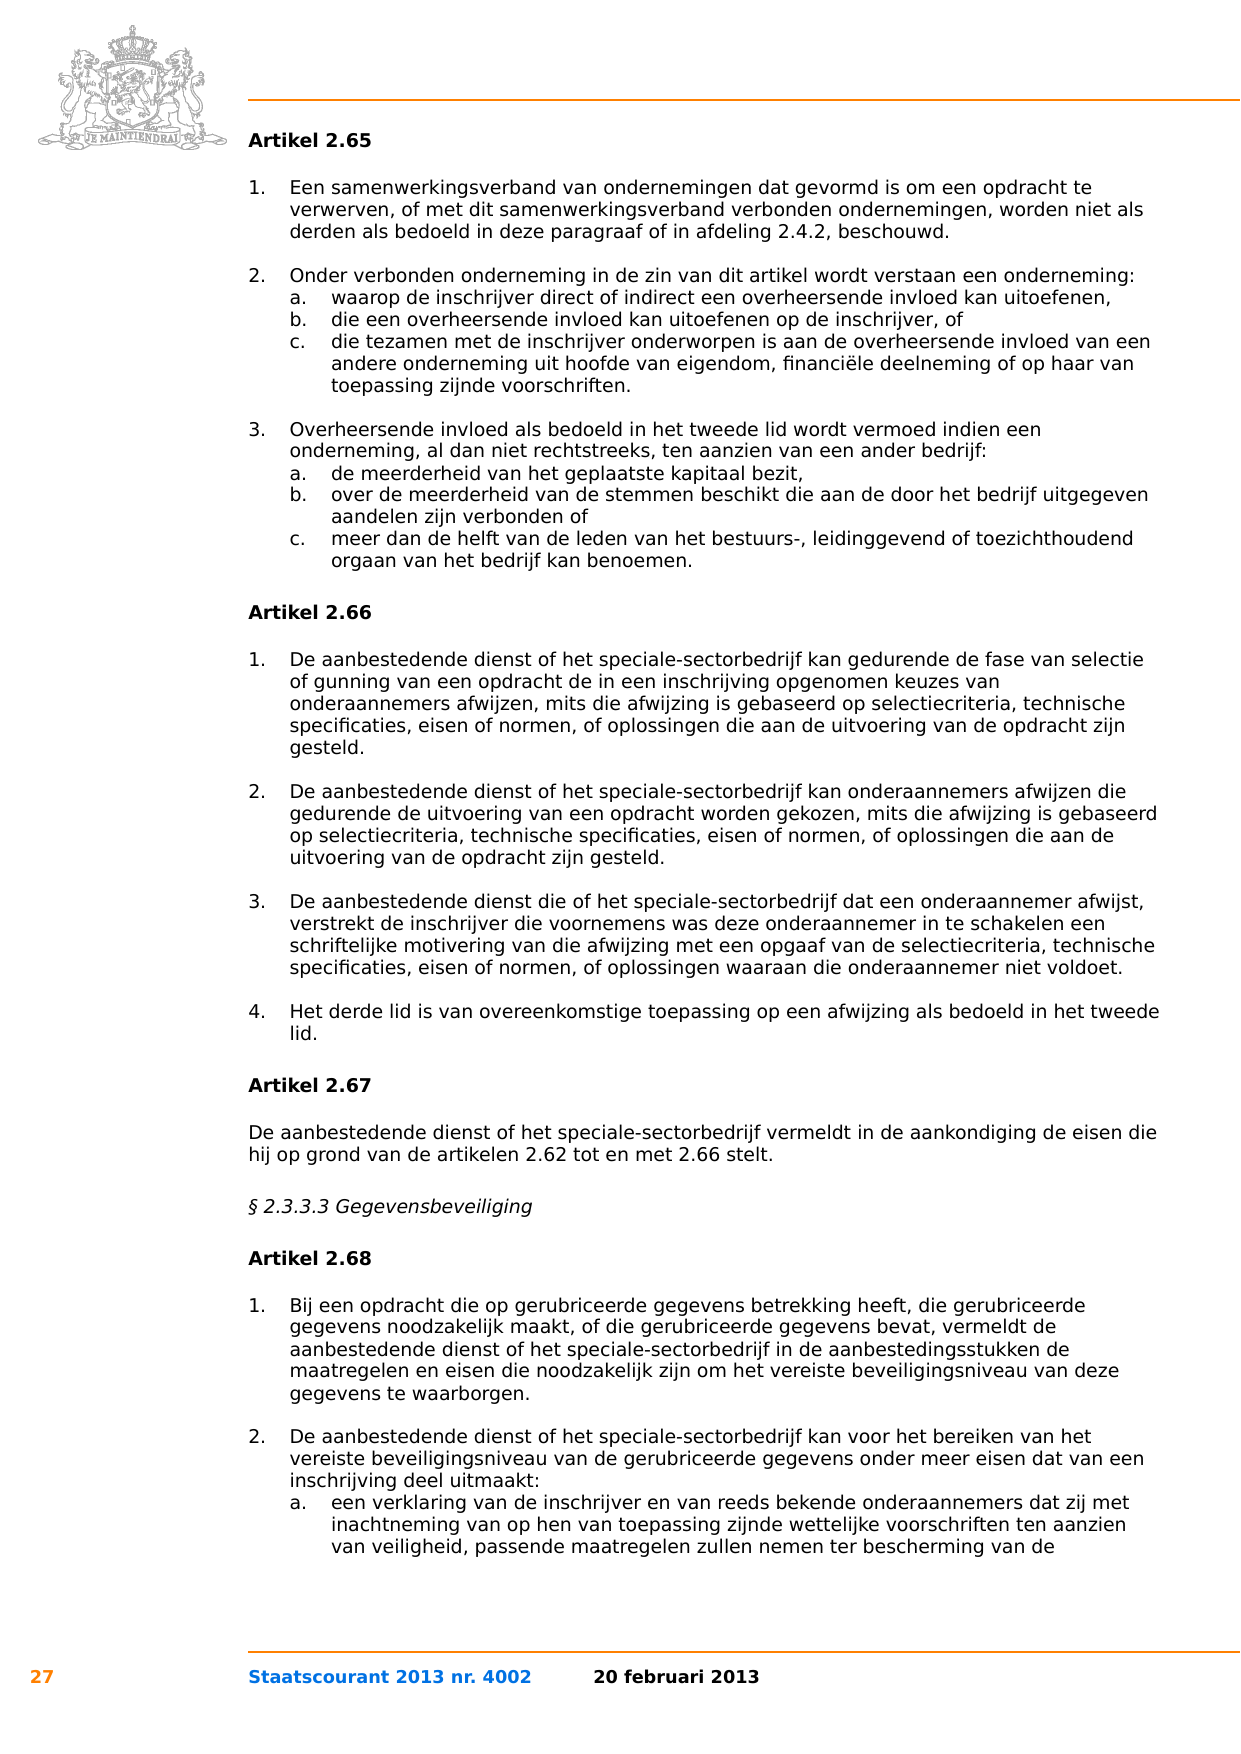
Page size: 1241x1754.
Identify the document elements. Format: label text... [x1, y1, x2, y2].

text 1. De aanbestedende dienst of het speciale-sectorbedrijf kan gedurende de fase van selectie of gunning van een opdracht de in een inschrijving opgenomen keuzes van onderaannemers afwijzen, mits die afwijzing is gebaseerd op selectiecriteria, technische specificaties, eisen of normen, of oplossingen die aan de uitvoering van de opdracht zijn gesteld. [248, 649, 1163, 759]
text a. waarop de inschrijver direct of indirect een overheersende invloed kan uitoefenen, [289, 287, 1163, 309]
text 1. Bij een opdracht die op gerubriceerde gegevens betrekking heeft, die gerubriceerde gegevens noodzakelijk maakt, of die gerubriceerde gegevens bevat, vermeldt de aanbestedende dienst of het speciale-sectorbedrijf in de aanbestedingsstukken de maatregelen en eisen die noodzakelijk zijn om het vereiste beveiligingsniveau van deze gegevens te waarborgen. [248, 1294, 1163, 1404]
subtitle Artikel 2.67 [248, 1074, 1163, 1097]
subtitle Artikel 2.65 [248, 130, 1163, 152]
text c. die tezamen met de inschrijver onderworpen is aan de overheersende invloed van een andere onderneming uit hoofde van eigendom, financiële deelneming of op haar van toepassing zijnde voorschriften. [289, 331, 1163, 397]
subtitle Artikel 2.68 [248, 1247, 1163, 1269]
picture [38, 25, 227, 150]
text b. die een overheersende invloed kan uitoefenen op de inschrijver, of [289, 309, 1163, 331]
text b. over de meerderheid van de stemmen beschikt die aan de door het bedrijf uitgegeven aandelen zijn verbonden of [289, 484, 1163, 528]
text 2. De aanbestedende dienst of het speciale-sectorbedrijf kan voor het bereiken van het vereiste beveiligingsniveau van de gerubriceerde gegevens onder meer eisen dat van een inschrijving deel uitmaakt: [248, 1426, 1163, 1492]
text 4. Het derde lid is van overeenkomstige toepassing op een afwijzing als bedoeld in het tweede lid. [248, 1001, 1163, 1044]
text 2. Onder verbonden onderneming in de zin van dit artikel wordt verstaan een onderneming: [248, 265, 1163, 287]
text a. de meerderheid van het geplaatste kapitaal bezit, [289, 462, 1163, 484]
text De aanbestedende dienst of het speciale-sectorbedrijf vermeldt in de aankondiging de eisen die hij op grond van de artikelen 2.62 tot en met 2.66 stelt. [248, 1122, 1163, 1166]
text c. meer dan de helft van de leden van het bestuurs-, leidinggevend of toezichthoudend orgaan van het bedrijf kan benoemen. [289, 528, 1163, 572]
text 3. Overheersende invloed als bedoeld in het tweede lid wordt vermoed indien een onderneming, al dan niet rechtstreeks, ten aanzien van een ander bedrijf: [248, 418, 1163, 462]
text 2. De aanbestedende dienst of het speciale-sectorbedrijf kan onderaannemers afwijzen die gedurende de uitvoering van een opdracht worden gekozen, mits die afwijzing is gebaseerd op selectiecriteria, technische specificaties, eisen of normen, of oplossingen die aan de uitvoering van de opdracht zijn gesteld. [248, 781, 1163, 869]
text a. een verklaring van de inschrijver en van reeds bekende onderaannemers dat zij met inachtneming van op hen van toepassing zijnde wettelijke voorschriften ten aanzien van veiligheid, passende maatregelen zullen nemen ter bescherming van de [289, 1492, 1163, 1558]
text 3. De aanbestedende dienst die of het speciale-sectorbedrijf dat een onderaannemer afwijst, verstrekt de inschrijver die voornemens was deze onderaannemer in te schakelen een schriftelijke motivering van die afwijzing met een opgaaf van de selectiecriteria, technische specificaties, eisen of normen, of oplossingen waaraan die onderaannemer niet voldoet. [248, 891, 1163, 979]
subtitle Artikel 2.66 [248, 602, 1163, 624]
text 1. Een samenwerkingsverband van ondernemingen dat gevormd is om een opdracht te verwerven, of met dit samenwerkingsverband verbonden ondernemingen, worden niet als derden als bedoeld in deze paragraaf of in afdeling 2.4.2, beschouwd. [248, 177, 1163, 243]
subtitle § 2.3.3.3 Gegevensbeveiliging [248, 1196, 1163, 1217]
